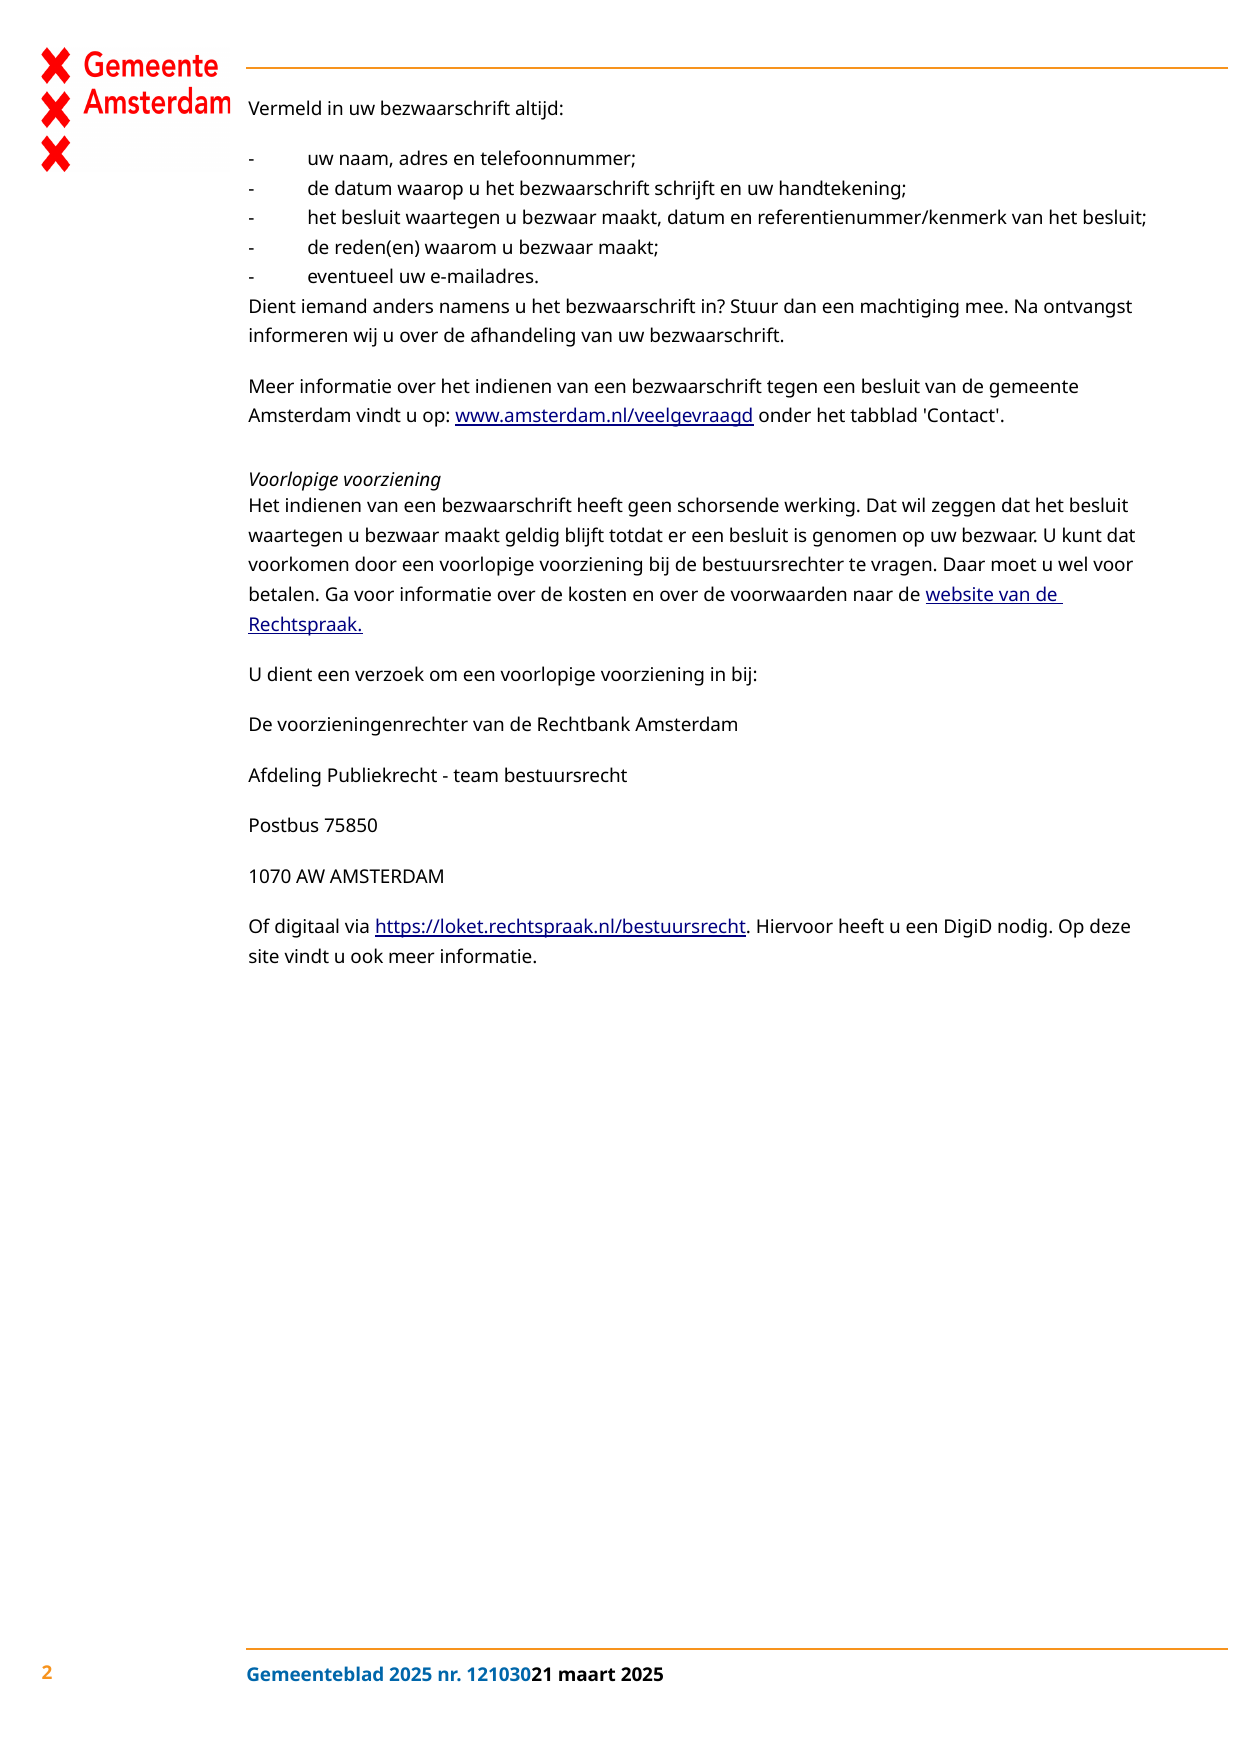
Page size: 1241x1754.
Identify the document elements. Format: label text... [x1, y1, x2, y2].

picture [41, 47, 231, 172]
list het besluit waartegen u bezwaar maakt, datum en referentienummer/kenmerk van het besluit; [248, 204, 1152, 230]
text Of digitaal via https://loket.rechtspraak.nl/bestuursrecht. Hiervoor heeft u een DigiD nodig. Op deze site vindt u ook meer informatie. [248, 913, 1152, 968]
text Dient iemand anders namens u het bezwaarschrift in? Stuur dan een machtiging mee. Na ontvangst informeren wij u over de afhandeling van uw bezwaarschrift. [248, 293, 1152, 348]
list de reden(en) waarom u bezwaar maakt; [248, 234, 1152, 260]
list eventueel uw e-mailadres. [248, 263, 1152, 289]
text Postbus 75850 [248, 812, 1152, 838]
text De voorzieningenrechter van de Rechtbank Amsterdam [248, 712, 1152, 737]
list de datum waarop u het bezwaarschrift schrijft en uw handtekening; [248, 175, 1152, 201]
text Het indienen van een bezwaarschrift heeft geen schorsende werking. Dat wil zeggen dat het besluit waartegen u bezwaar maakt geldig blijft totdat er een besluit is genomen op uw bezwaar. U kunt dat voorkomen door een voorlopige voorziening bij de bestuursrechter te vragen. Daar moet u wel voor betalen. Ga voor informatie over de kosten en over de voorwaarden naar de website van de Rechtspraak. [248, 492, 1152, 636]
text Afdeling Publiekrecht - team bestuursrecht [248, 762, 1152, 788]
text Voorlopige voorziening [248, 467, 1152, 492]
text U dient een verzoek om een voorlopige voorziening in bij: [248, 661, 1152, 687]
list uw naam, adres en telefoonnummer; [248, 145, 1152, 171]
text Meer informatie over het indienen van een bezwaarschrift tegen een besluit van de gemeente Amsterdam vindt u op: www.amsterdam.nl/veelgevraagd onder het tabblad 'Contact'. [248, 373, 1152, 428]
text 1070 AW AMSTERDAM [248, 863, 1152, 888]
text Vermeld in uw bezwaarschrift altijd: [248, 95, 1152, 121]
